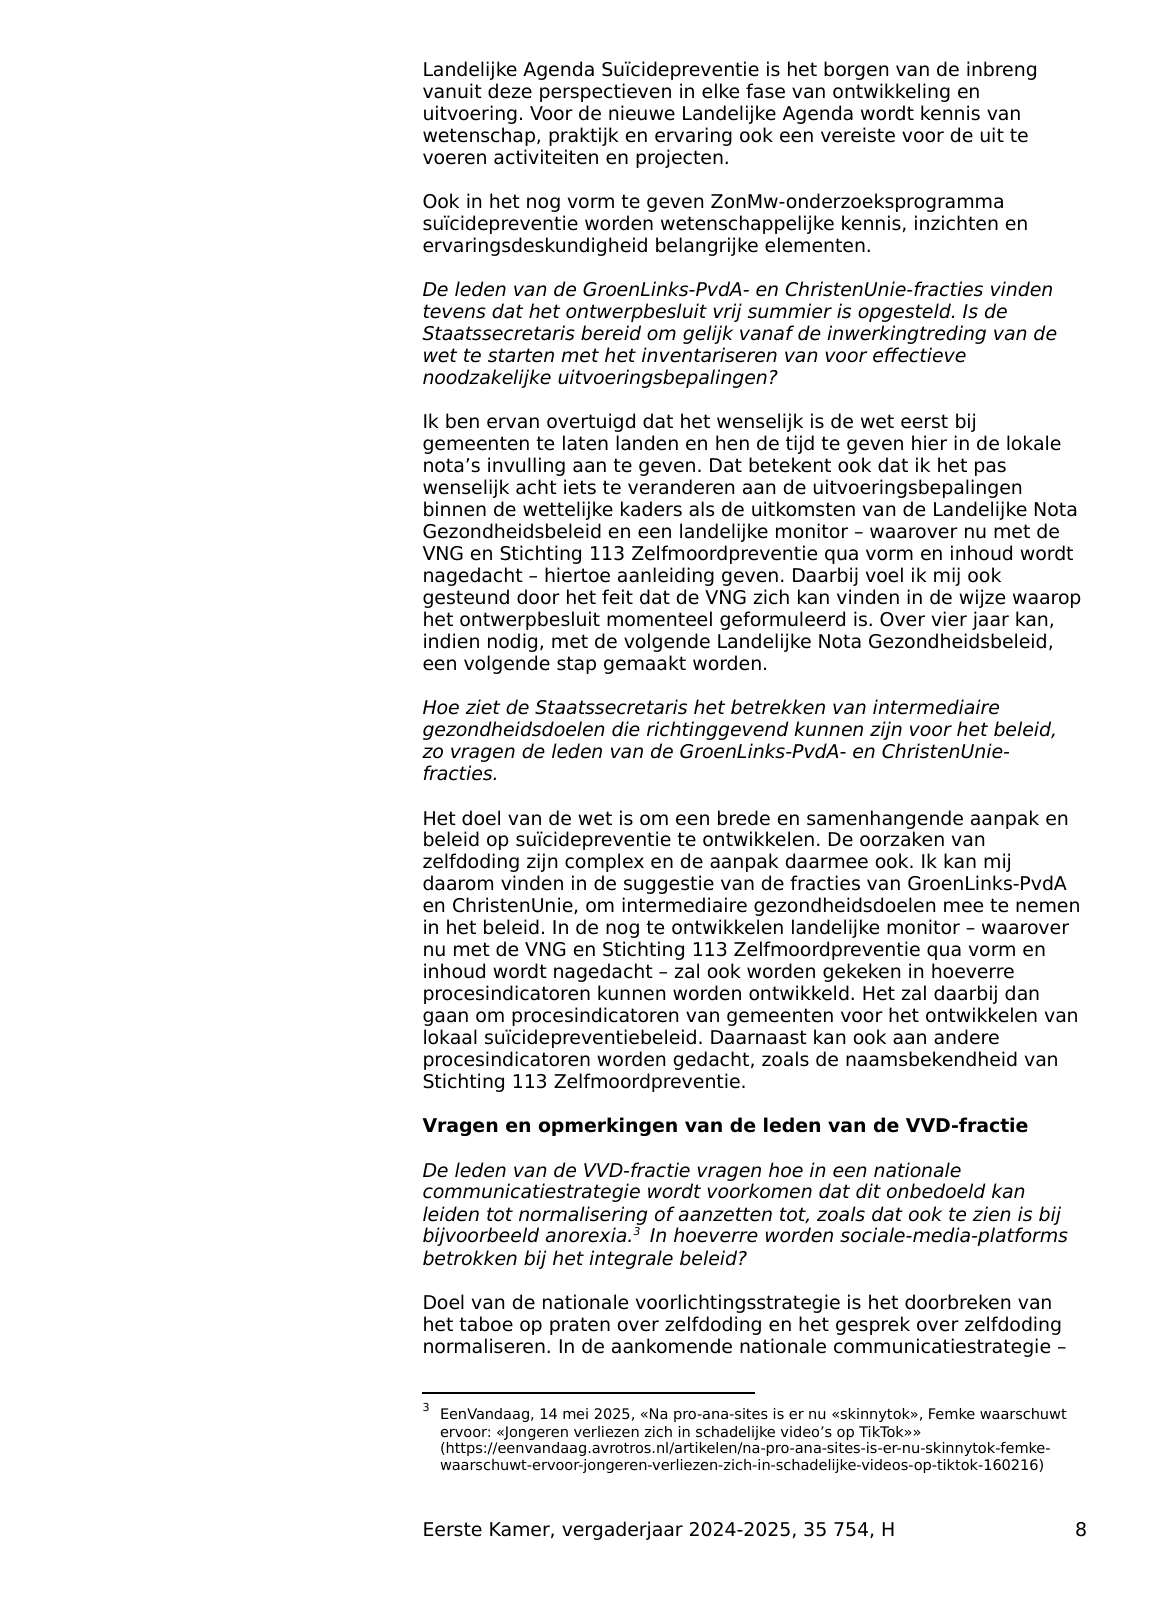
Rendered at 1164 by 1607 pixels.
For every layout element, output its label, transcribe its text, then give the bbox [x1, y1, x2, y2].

text Vragen en opmerkingen van de leden van de VVD-fractie [422, 1115, 1087, 1137]
text Ik ben ervan overtuigd dat het wenselijk is de wet eerst bij gemeenten te laten landen en hen de tijd te geven hier in de lokale nota’s invulling aan te geven. Dat betekent ook dat ik het pas wenselijk acht iets te veranderen aan de uitvoeringsbepalingen binnen de wettelijke kaders als de uitkomsten van de Landelijke Nota Gezondheidsbeleid en een landelijke monitor – waarover nu met de VNG en Stichting 113 Zelfmoordpreventie qua vorm en inhoud wordt nagedacht – hiertoe aanleiding geven. Daarbij voel ik mij ook gesteund door het feit dat de VNG zich kan vinden in de wijze waarop het ontwerpbesluit momenteel geformuleerd is. Over vier jaar kan, indien nodig, met de volgende Landelijke Nota Gezondheidsbeleid, een volgende stap gemaakt worden. [422, 411, 1087, 675]
text De leden van de GroenLinks-PvdA- en ChristenUnie-fracties vinden tevens dat het ontwerpbesluit vrij summier is opgesteld. Is de Staatssecretaris bereid om gelijk vanaf de inwerkingtreding van de wet te starten met het inventariseren van voor effectieve noodzakelijke uitvoeringsbepalingen? [422, 279, 1087, 389]
text EenVandaag, 14 mei 2025, «Na pro-ana-sites is er nu «skinnytok», Femke waarschuwt ervoor: «Jongeren verliezen zich in schadelijke video’s op TikTok»» (https://eenvandaag.avrotros.nl/artikelen/na-pro-ana-sites-is-er-nu-skinnytok-femke-waarschuwt-ervoor-jongeren-verliezen-zich-in-schadelijke-videos-op-tiktok-160216) [422, 1402, 1087, 1474]
text Doel van de nationale voorlichtingsstrategie is het doorbreken van het taboe op praten over zelfdoding en het gesprek over zelfdoding normaliseren. In de aankomende nationale communicatiestrategie – [422, 1292, 1087, 1357]
text Ook in het nog vorm te geven ZonMw-onderzoeksprogramma suïcidepreventie worden wetenschappelijke kennis, inzichten en ervaringsdeskundigheid belangrijke elementen. [422, 191, 1087, 257]
text Hoe ziet de Staatssecretaris het betrekken van intermediaire gezondheidsdoelen die richtinggevend kunnen zijn voor het beleid, zo vragen de leden van de GroenLinks-PvdA- en ChristenUnie-fracties. [422, 697, 1087, 785]
text De leden van de VVD-fractie vragen hoe in een nationale communicatiestrategie wordt voorkomen dat dit onbedoeld kan leiden tot normalisering of aanzetten tot, zoals dat ook te zien is bij bijvoorbeeld anorexia. In hoeverre worden sociale-media-platforms betrokken bij het integrale beleid? [422, 1159, 1087, 1269]
text Landelijke Agenda Suïcidepreventie is het borgen van de inbreng vanuit deze perspectieven in elke fase van ontwikkeling en uitvoering. Voor de nieuwe Landelijke Agenda wordt kennis van wetenschap, praktijk en ervaring ook een vereiste voor de uit te voeren activiteiten en projecten. [422, 59, 1087, 169]
text Het doel van de wet is om een brede en samenhangende aanpak en beleid op suïcidepreventie te ontwikkelen. De oorzaken van zelfdoding zijn complex en de aanpak daarmee ook. Ik kan mij daarom vinden in de suggestie van de fracties van GroenLinks-PvdA en ChristenUnie, om intermediaire gezondheidsdoelen mee te nemen in het beleid. In de nog te ontwikkelen landelijke monitor – waarover nu met de VNG en Stichting 113 Zelfmoordpreventie qua vorm en inhoud wordt nagedacht – zal ook worden gekeken in hoeverre procesindicatoren kunnen worden ontwikkeld. Het zal daarbij dan gaan om procesindicatoren van gemeenten voor het ontwikkelen van lokaal suïcidepreventiebeleid. Daarnaast kan ook aan andere procesindicatoren worden gedacht, zoals de naamsbekendheid van Stichting 113 Zelfmoordpreventie. [422, 807, 1087, 1093]
